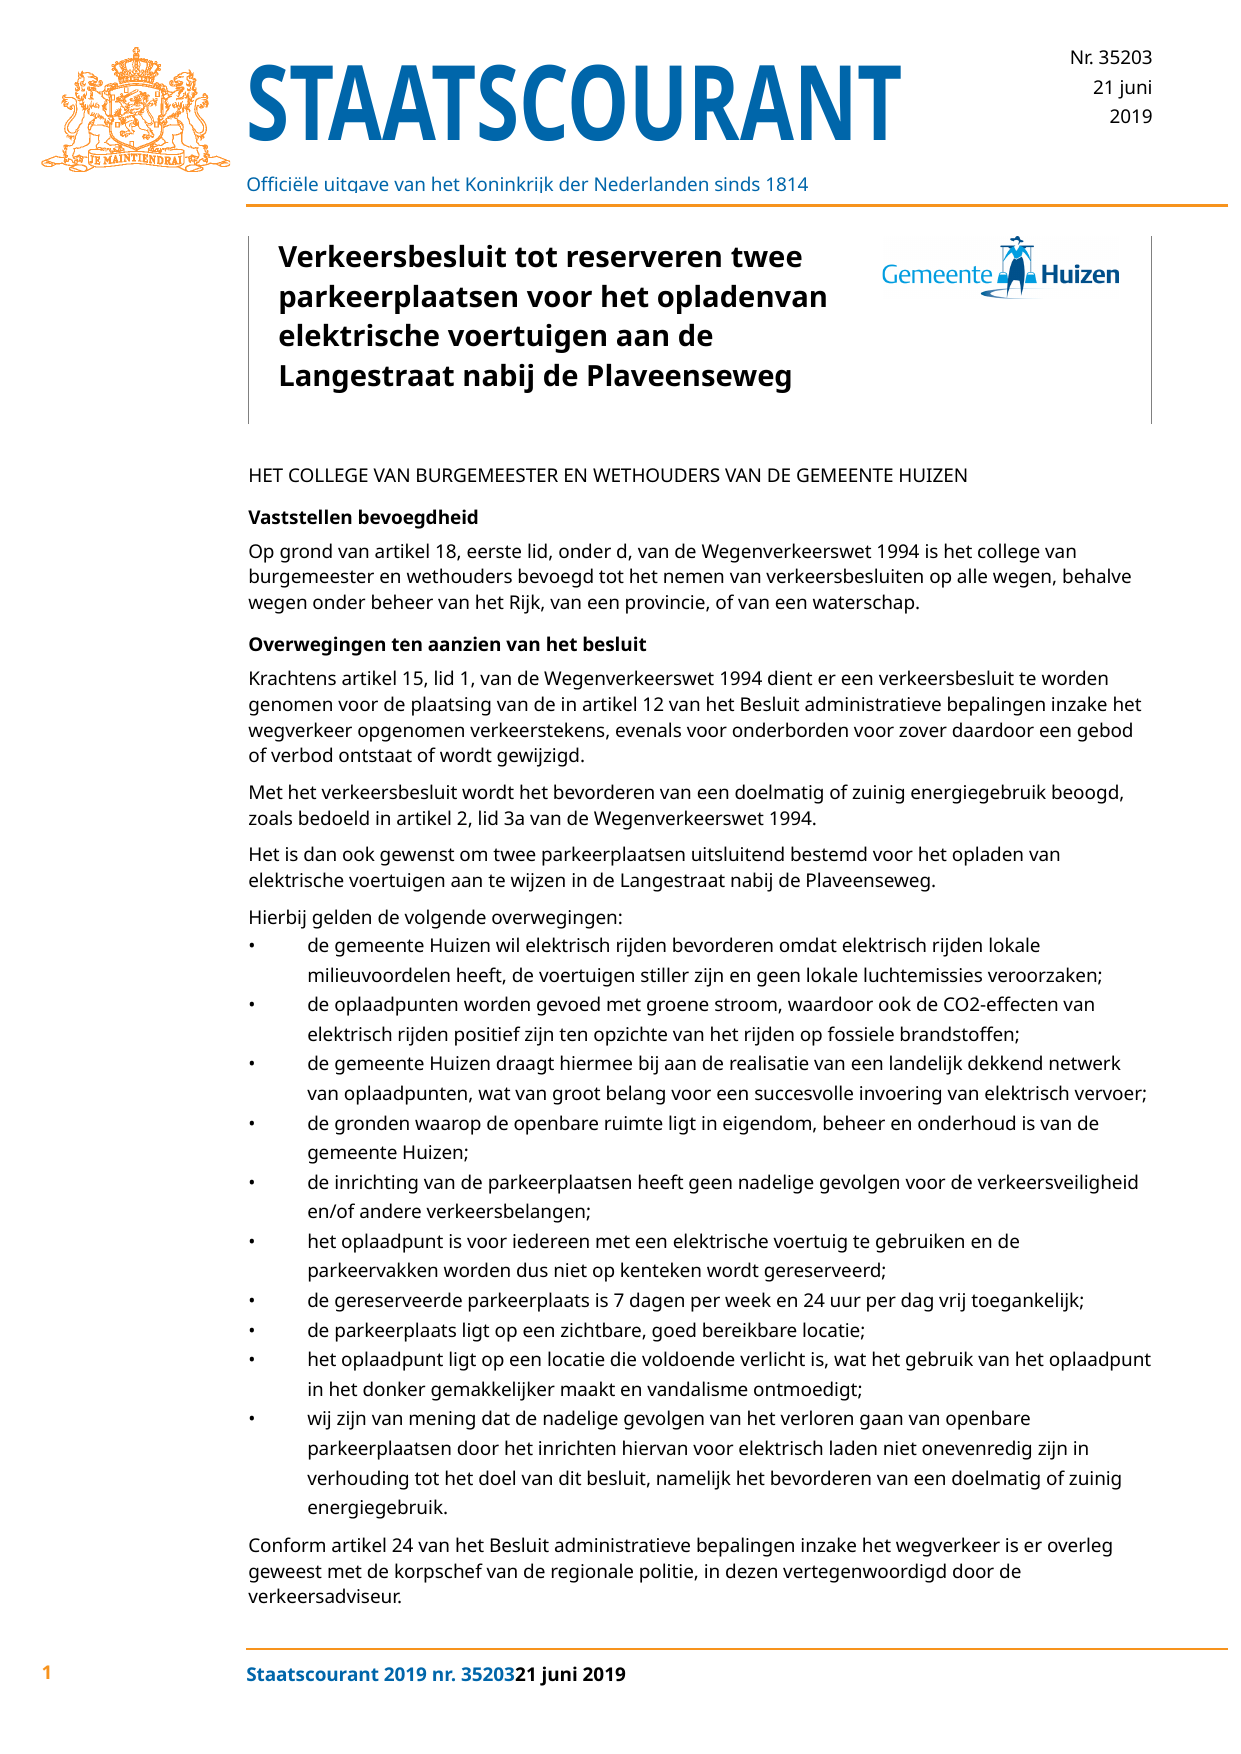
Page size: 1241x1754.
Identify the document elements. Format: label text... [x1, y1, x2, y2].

table_header Verkeersbesluit tot reserveren twee parkeerplaatsen voor het opladenvan elektrische voertuigen aan de Langestraat nabij de Plaveenseweg [249, 236, 850, 424]
list de oplaadpunten worden gevoed met groene stroom, waardoor ook de CO2-effecten van elektrisch rijden positief zijn ten opzichte van het rijden op fossiele brandstoffen; [248, 991, 1152, 1047]
table_header [850, 236, 1151, 424]
text Krachtens artikel 15, lid 1, van de Wegenverkeerswet 1994 dient er een verkeersbesluit te worden genomen voor de plaatsing van de in artikel 12 van het Besluit administratieve bepalingen inzake het wegverkeer opgenomen verkeerstekens, evenals voor onderborden voor zover daardoor een gebod of verbod ontstaat of wordt gewijzigd. [248, 665, 1152, 768]
list de gemeente Huizen draagt hiermee bij aan de realisatie van een landelijk dekkend netwerk van oplaadpunten, wat van groot belang voor een succesvolle invoering van elektrisch vervoer; [248, 1051, 1152, 1106]
list de gemeente Huizen wil elektrisch rijden bevorderen omdat elektrisch rijden lokale milieuvoordelen heeft, de voertuigen stiller zijn en geen lokale luchtemissies veroorzaken; [248, 932, 1152, 988]
text Hierbij gelden de volgende overwegingen: [248, 904, 1152, 930]
text Conform artikel 24 van het Besluit administratieve bepalingen inzake het wegverkeer is er overleg geweest met de korpschef van de regionale politie, in dezen vertegenwoordigd door de verkeersadviseur. [248, 1532, 1152, 1609]
text Het is dan ook gewenst om twee parkeerplaatsen uitsluitend bestemd voor het opladen van elektrische voertuigen aan te wijzen in de Langestraat nabij de Plaveenseweg. [248, 842, 1152, 893]
list de gereserveerde parkeerplaats is 7 dagen per week en 24 uur per dag vrij toegankelijk; [248, 1287, 1152, 1313]
list de gronden waarop de openbare ruimte ligt in eigendom, beheer en onderhoud is van de gemeente Huizen; [248, 1110, 1152, 1165]
text Vaststellen bevoegdheid [248, 504, 1152, 529]
picture [41, 47, 231, 172]
text Op grond van artikel 18, eerste lid, onder d, van de Wegenverkeerswet 1994 is het college van burgemeester en wethouders bevoegd tot het nemen van verkeersbesluiten op alle wegen, behalve wegen onder beheer van het Rijk, van een provincie, of van een waterschap. [248, 538, 1152, 615]
text Overwegingen ten aanzien van het besluit [248, 631, 1152, 657]
list de parkeerplaats ligt op een zichtbare, goed bereikbare locatie; [248, 1317, 1152, 1343]
text Met het verkeersbesluit wordt het bevorderen van een doelmatig of zuinig energiegebruik beoogd, zoals bedoeld in artikel 2, lid 3a van de Wegenverkeerswet 1994. [248, 779, 1152, 831]
text HET COLLEGE VAN BURGEMEESTER EN WETHOUDERS VAN DE GEMEENTE HUIZEN [248, 462, 1152, 488]
list het oplaadpunt is voor iedereen met een elektrische voertuig te gebruiken en de parkeervakken worden dus niet op kenteken wordt gereserveerd; [248, 1228, 1152, 1283]
list wij zijn van mening dat de nadelige gevolgen van het verloren gaan van openbare parkeerplaatsen door het inrichten hiervan voor elektrisch laden niet onevenredig zijn in verhouding tot het doel van dit besluit, namelijk het bevorderen van een doelmatig of zuinig energiegebruik. [248, 1406, 1152, 1520]
picture [882, 236, 1119, 299]
list de inrichting van de parkeerplaatsen heeft geen nadelige gevolgen voor de verkeersveiligheid en/of andere verkeersbelangen; [248, 1169, 1152, 1224]
list het oplaadpunt ligt op een locatie die voldoende verlicht is, wat het gebruik van het oplaadpunt in het donker gemakkelijker maakt en vandalisme ontmoedigt; [248, 1346, 1152, 1402]
